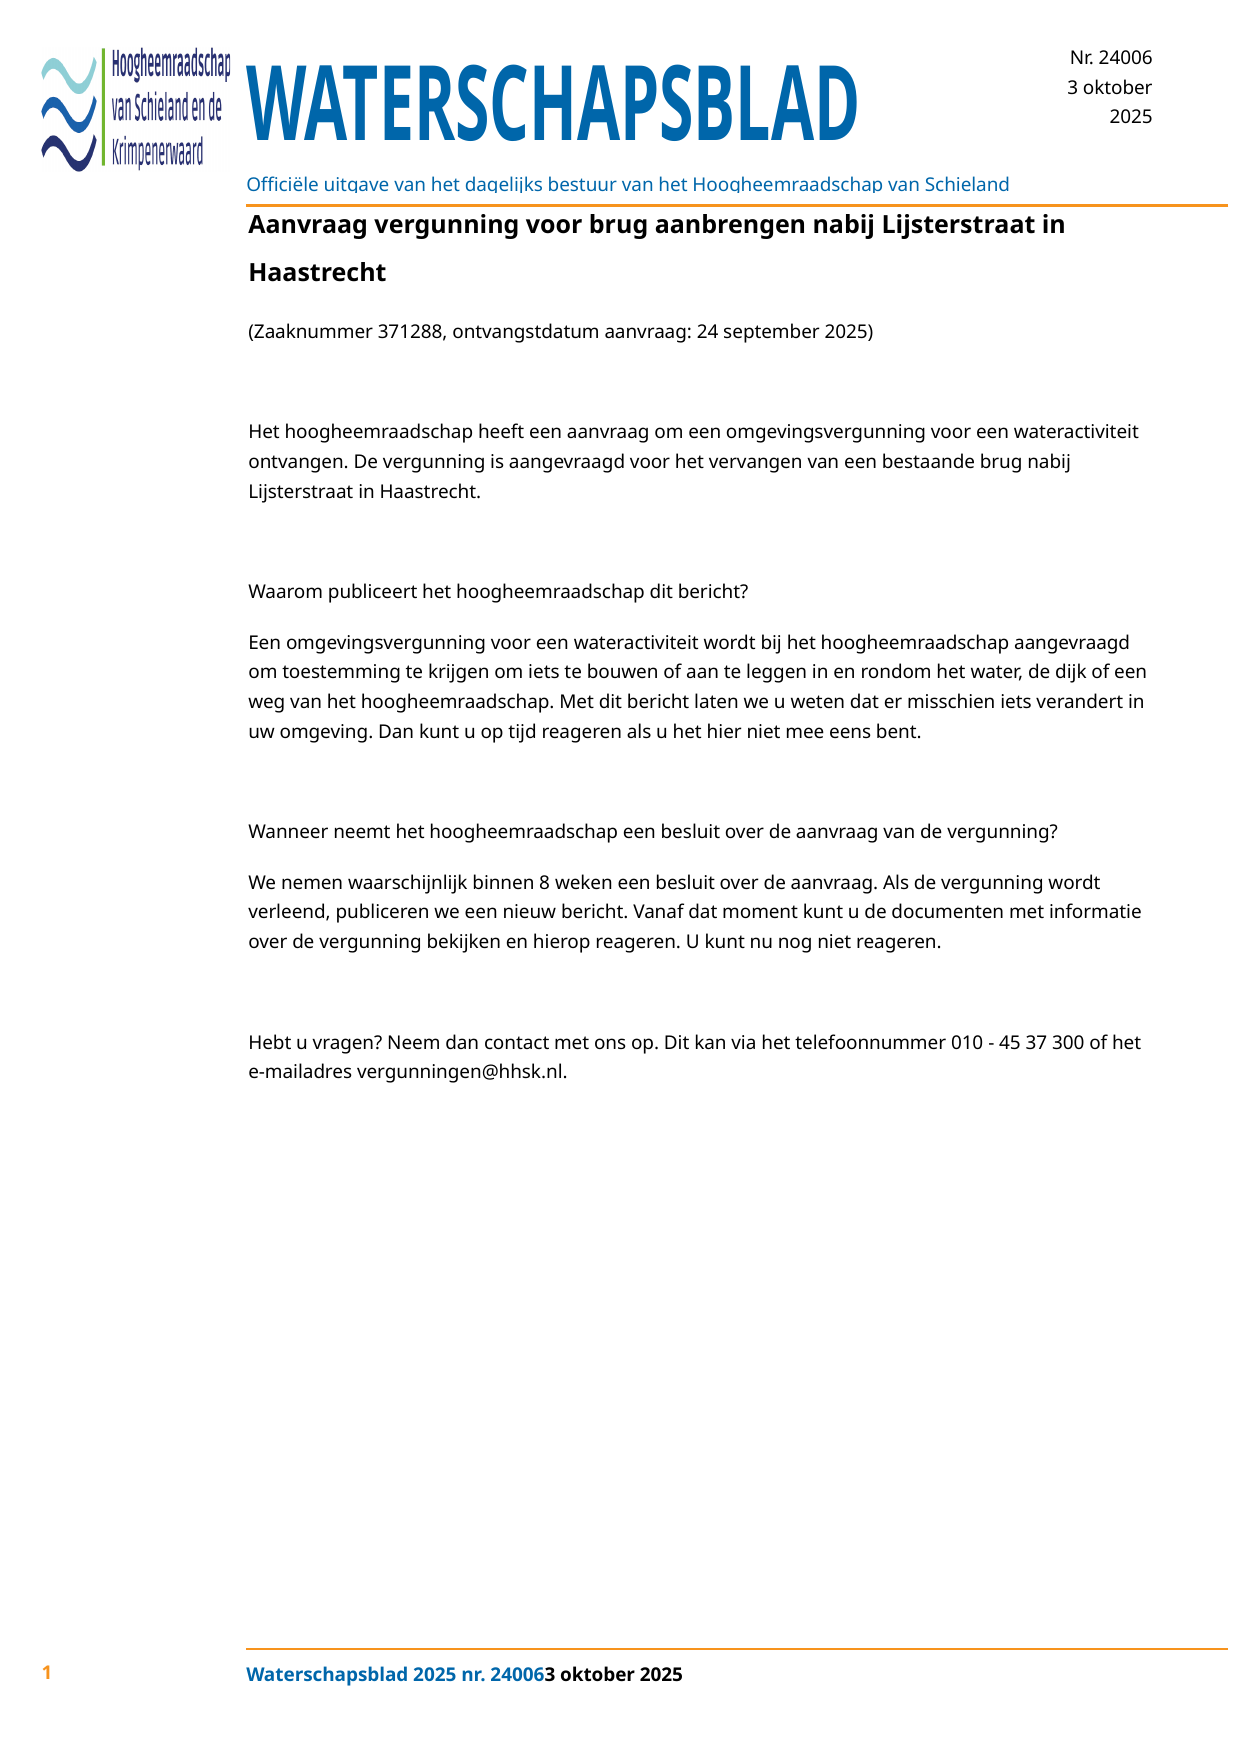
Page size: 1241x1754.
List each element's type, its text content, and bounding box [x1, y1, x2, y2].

picture [41, 47, 231, 172]
text Het hoogheemraadschap heeft een aanvraag om een omgevingsvergunning voor een wateractiviteit ontvangen. De vergunning is aangevraagd voor het vervangen van een bestaande brug nabij Lijsterstraat in Haastrecht. [248, 419, 1152, 504]
text (Zaaknummer 371288, ontvangstdatum aanvraag: 24 september 2025) [248, 318, 1152, 344]
text Aanvraag vergunning voor brug aanbrengen nabij Lijsterstraat in Haastrecht [248, 207, 1152, 288]
text Een omgevingsvergunning voor een wateractiviteit wordt bij het hoogheemraadschap aangevraagd om toestemming te krijgen om iets te bouwen of aan te leggen in en rondom het water, de dijk of een weg van het hoogheemraadschap. Met dit bericht laten we u weten dat er misschien iets verandert in uw omgeving. Dan kunt u op tijd reageren als u het hier niet mee eens bent. [248, 629, 1152, 744]
text Hebt u vragen? Neem dan contact met ons op. Dit kan via het telefoonnummer 010 - 45 37 300 of het e-mailadres vergunningen@hhsk.nl. [248, 1029, 1152, 1084]
text Waarom publiceert het hoogheemraadschap dit bericht? [248, 579, 1152, 604]
text Wanneer neemt het hoogheemraadschap een besluit over de aanvraag van de vergunning? [248, 819, 1152, 844]
text We nemen waarschijnlijk binnen 8 weken een besluit over de aanvraag. Als de vergunning wordt verleend, publiceren we een nieuw bericht. Vanaf dat moment kunt u de documenten met informatie over de vergunning bekijken en hierop reageren. U kunt nu nog niet reageren. [248, 869, 1152, 954]
